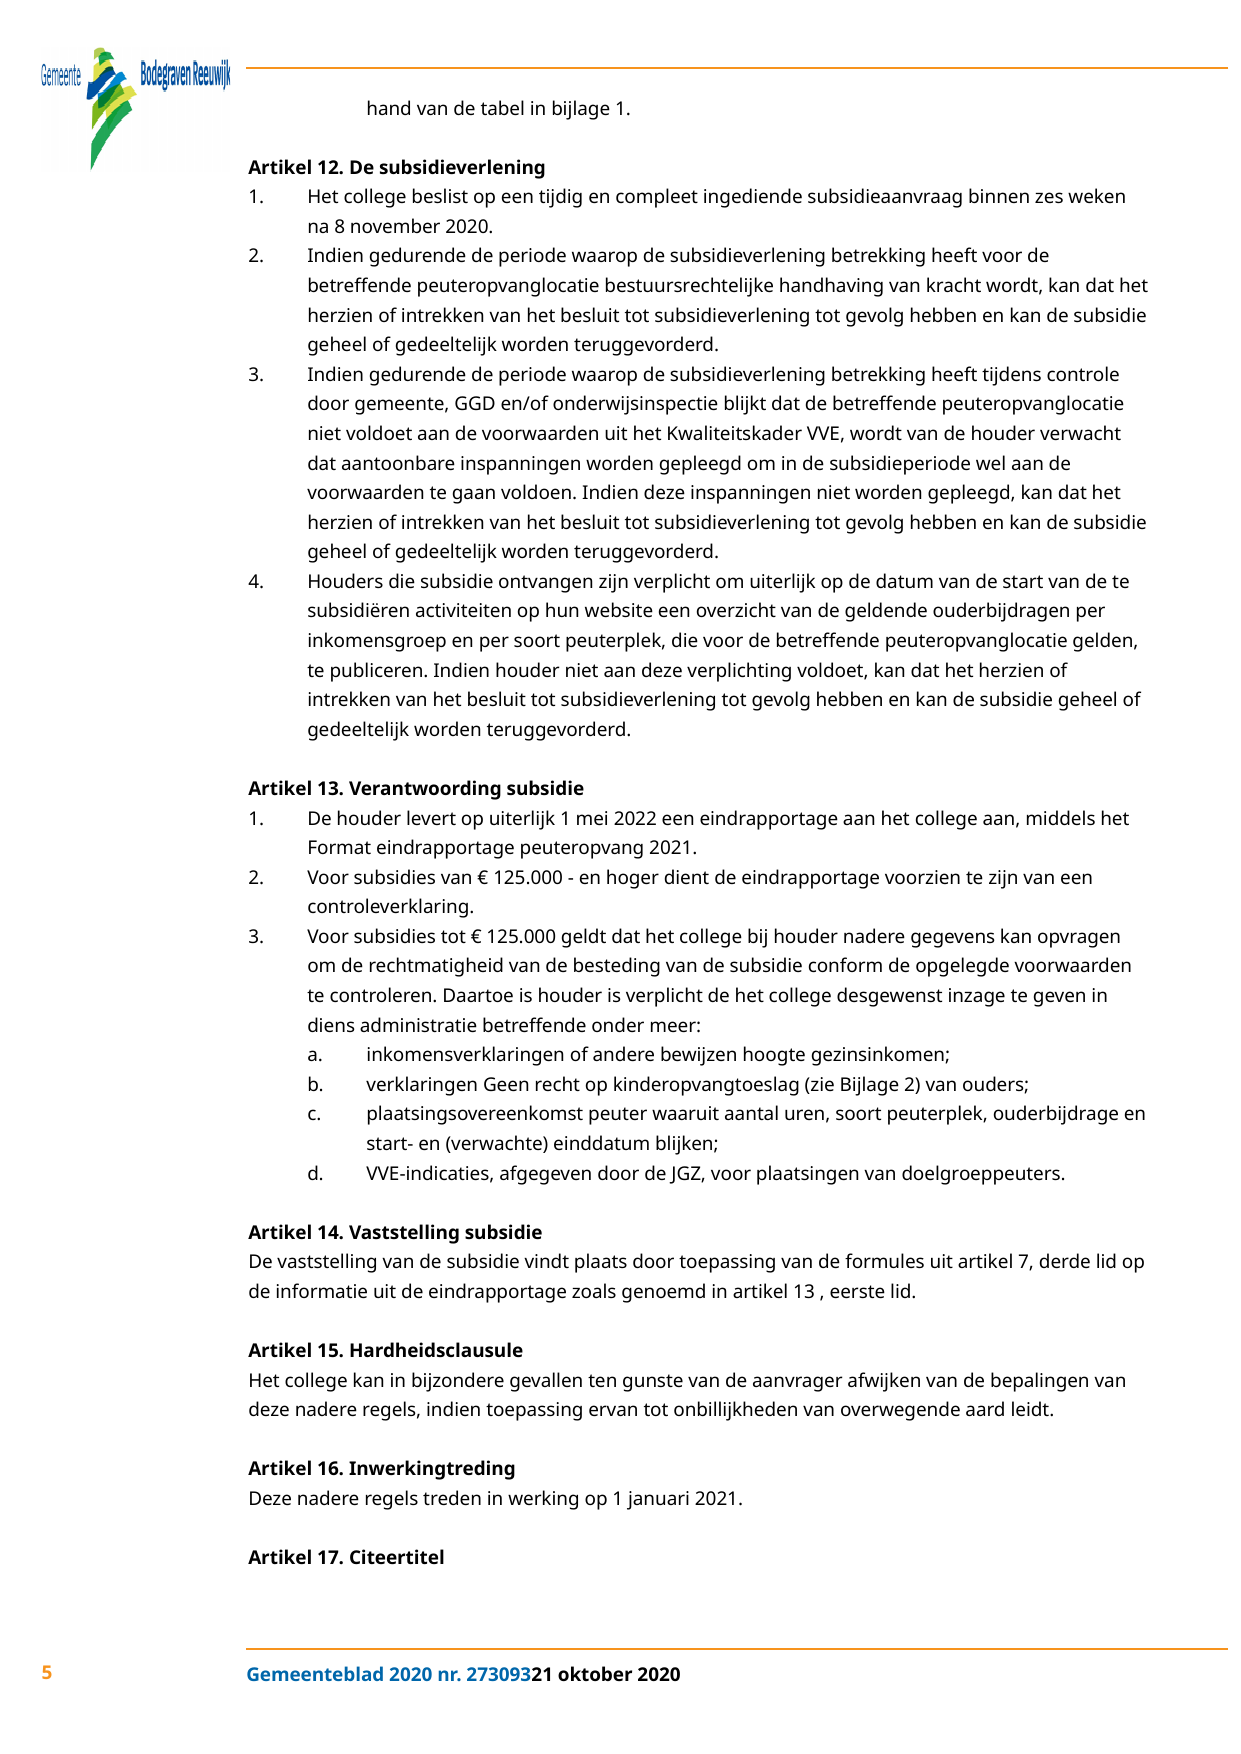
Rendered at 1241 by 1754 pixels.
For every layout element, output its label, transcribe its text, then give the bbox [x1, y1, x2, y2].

text Artikel 15. Hardheidsclausule [248, 1337, 1152, 1363]
text Artikel 12. De subsidieverlening [248, 154, 1152, 180]
list Indien gedurende de periode waarop de subsidieverlening betrekking heeft tijdens controle door gemeente, GGD en/of onderwijsinspectie blijkt dat de betreffende peuteropvanglocatie niet voldoet aan de voorwaarden uit het Kwaliteitskader VVE, wordt van de houder verwacht dat aantoonbare inspanningen worden gepleegd om in de subsidieperiode wel aan de voorwaarden te gaan voldoen. Indien deze inspanningen niet worden gepleegd, kan dat het herzien of intrekken van het besluit tot subsidieverlening tot gevolg hebben en kan de subsidie geheel of gedeeltelijk worden teruggevorderd. [248, 361, 1152, 564]
list Voor subsidies tot € 125.000 geldt dat het college bij houder nadere gegevens kan opvragen om de rechtmatigheid van de besteding van de subsidie conform de opgelegde voorwaarden te controleren. Daartoe is houder is verplicht de het college desgewenst inzage te geven in diens administratie betreffende onder meer: [248, 923, 1152, 1038]
text Het college kan in bijzondere gevallen ten gunste van de aanvrager afwijken van de bepalingen van deze nadere regels, indien toepassing ervan tot onbillijkheden van overwegende aard leidt. [248, 1367, 1152, 1422]
list Voor subsidies van € 125.000 - en hoger dient de eindrapportage voorzien te zijn van een controleverklaring. [248, 864, 1152, 919]
list verklaringen Geen recht op kinderopvangtoeslag (zie Bijlage 2) van ouders; [307, 1071, 1152, 1097]
list plaatsingsovereenkomst peuter waaruit aantal uren, soort peuterplek, ouderbijdrage en start- en (verwachte) einddatum blijken; [307, 1101, 1152, 1156]
text Artikel 17. Citeertitel [248, 1544, 1152, 1570]
text Deze nadere regels treden in werking op 1 januari 2021. [248, 1485, 1152, 1511]
list Houders die subsidie ontvangen zijn verplicht om uiterlijk op de datum van de start van de te subsidiëren activiteiten op hun website een overzicht van de geldende ouderbijdragen per inkomensgroep en per soort peuterplek, die voor de betreffende peuteropvanglocatie gelden, te publiceren. Indien houder niet aan deze verplichting voldoet, kan dat het herzien of intrekken van het besluit tot subsidieverlening tot gevolg hebben en kan de subsidie geheel of gedeeltelijk worden teruggevorderd. [248, 568, 1152, 742]
list Indien gedurende de periode waarop de subsidieverlening betrekking heeft voor de betreffende peuteropvanglocatie bestuursrechtelijke handhaving van kracht wordt, kan dat het herzien of intrekken van het besluit tot subsidieverlening tot gevolg hebben en kan de subsidie geheel of gedeeltelijk worden teruggevorderd. [248, 243, 1152, 357]
list De houder levert op uiterlijk 1 mei 2022 een eindrapportage aan het college aan, middels het Format eindrapportage peuteropvang 2021. [248, 805, 1152, 860]
list hand van de tabel in bijlage 1. [307, 95, 1152, 121]
text Artikel 16. Inwerkingtreding [248, 1456, 1152, 1481]
list VVE-indicaties, afgegeven door de JGZ, voor plaatsingen van doelgroeppeuters. [307, 1160, 1152, 1186]
picture [41, 47, 231, 172]
text Artikel 13. Verantwoording subsidie [248, 775, 1152, 801]
list Het college beslist op een tijdig en compleet ingediende subsidieaanvraag binnen zes weken na 8 november 2020. [248, 183, 1152, 239]
text De vaststelling van de subsidie vindt plaats door toepassing van de formules uit artikel 7, derde lid op de informatie uit de eindrapportage zoals genoemd in artikel 13 , eerste lid. [248, 1248, 1152, 1304]
list inkomensverklaringen of andere bewijzen hoogte gezinsinkomen; [307, 1041, 1152, 1067]
text Artikel 14. Vaststelling subsidie [248, 1219, 1152, 1245]
